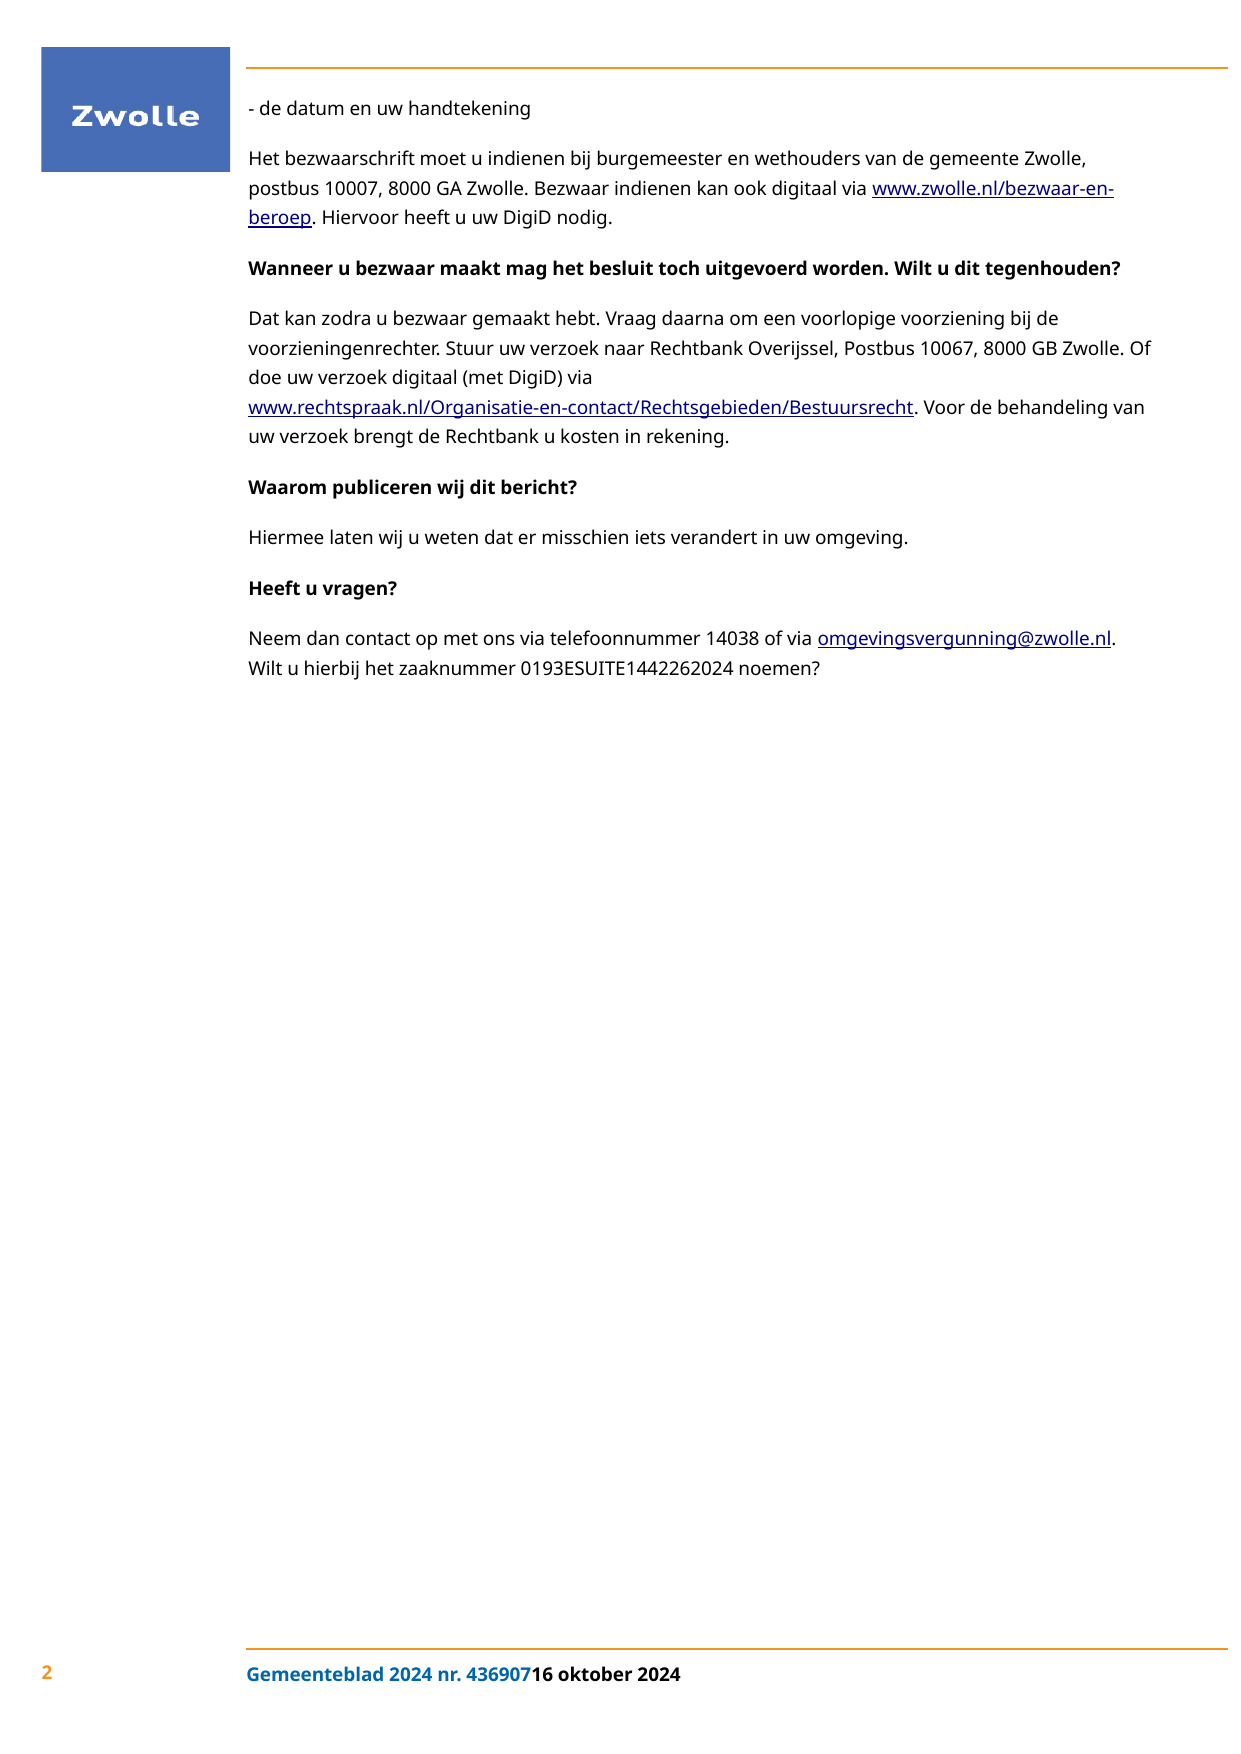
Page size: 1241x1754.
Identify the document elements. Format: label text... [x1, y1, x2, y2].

text Het bezwaarschrift moet u indienen bij burgemeester en wethouders van de gemeente Zwolle, postbus 10007, 8000 GA Zwolle. Bezwaar indienen kan ook digitaal via www.zwolle.nl/bezwaar-en-beroep. Hiervoor heeft u uw DigiD nodig. [248, 145, 1152, 230]
text Dat kan zodra u bezwaar gemaakt hebt. Vraag daarna om een voorlopige voorziening bij de voorzieningenrechter. Stuur uw verzoek naar Rechtbank Overijssel, Postbus 10067, 8000 GB Zwolle. Of doe uw verzoek digitaal (met DigiD) via www.rechtspraak.nl/Organisatie-en-contact/Rechtsgebieden/Bestuursrecht. Voor de behandeling van uw verzoek brengt de Rechtbank u kosten in rekening. [248, 305, 1152, 449]
text Waarom publiceren wij dit bericht? [248, 474, 1152, 500]
text Neem dan contact op met ons via telefoonnummer 14038 of via omgevingsvergunning@zwolle.nl. Wilt u hierbij het zaaknummer 0193ESUITE1442262024 noemen? [248, 625, 1152, 681]
text - de datum en uw handtekening [248, 95, 1152, 121]
text Hiermee laten wij u weten dat er misschien iets verandert in uw omgeving. [248, 524, 1152, 550]
text Heeft u vragen? [248, 575, 1152, 601]
text Wanneer u bezwaar maakt mag het besluit toch uitgevoerd worden. Wilt u dit tegenhouden? [248, 255, 1152, 281]
picture [41, 47, 231, 172]
